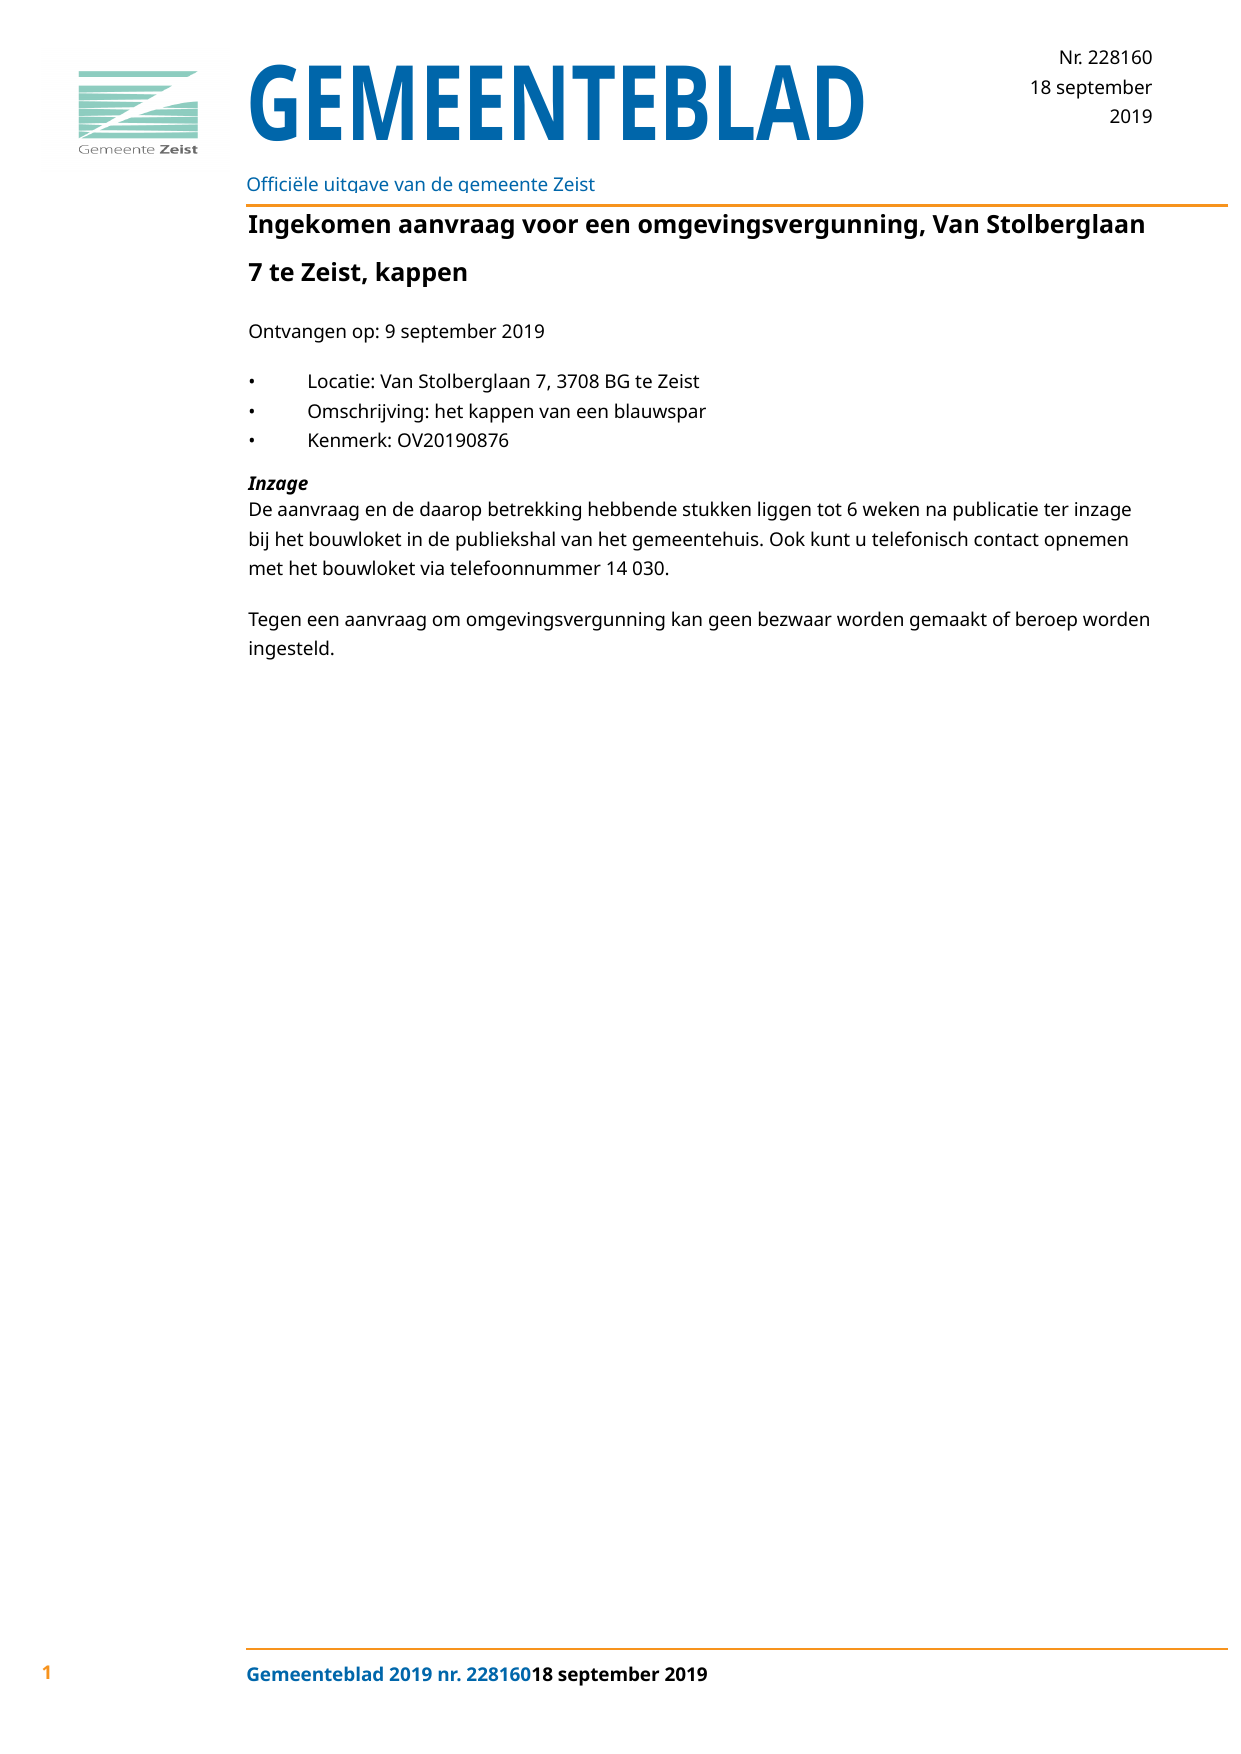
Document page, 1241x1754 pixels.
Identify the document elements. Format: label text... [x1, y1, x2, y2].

text Ontvangen op: 9 september 2019 [248, 318, 1152, 344]
text De aanvraag en de daarop betrekking hebbende stukken liggen tot 6 weken na publicatie ter inzage bij het bouwloket in de publiekshal van het gemeentehuis. Ook kunt u telefonisch contact opnemen met het bouwloket via telefoonnummer 14 030. [248, 496, 1152, 581]
text Tegen een aanvraag om omgevingsvergunning kan geen bezwaar worden gemaakt of beroep worden ingesteld. [248, 606, 1152, 661]
text Ingekomen aanvraag voor een omgevingsvergunning, Van Stolberglaan 7 te Zeist, kappen [248, 207, 1152, 288]
text Inzage [248, 471, 1152, 496]
picture [41, 47, 231, 172]
list Omschrijving: het kappen van een blauwspar [248, 398, 1152, 424]
list Kenmerk: OV20190876 [248, 427, 1152, 453]
list Locatie: Van Stolberglaan 7, 3708 BG te Zeist [248, 368, 1152, 394]
